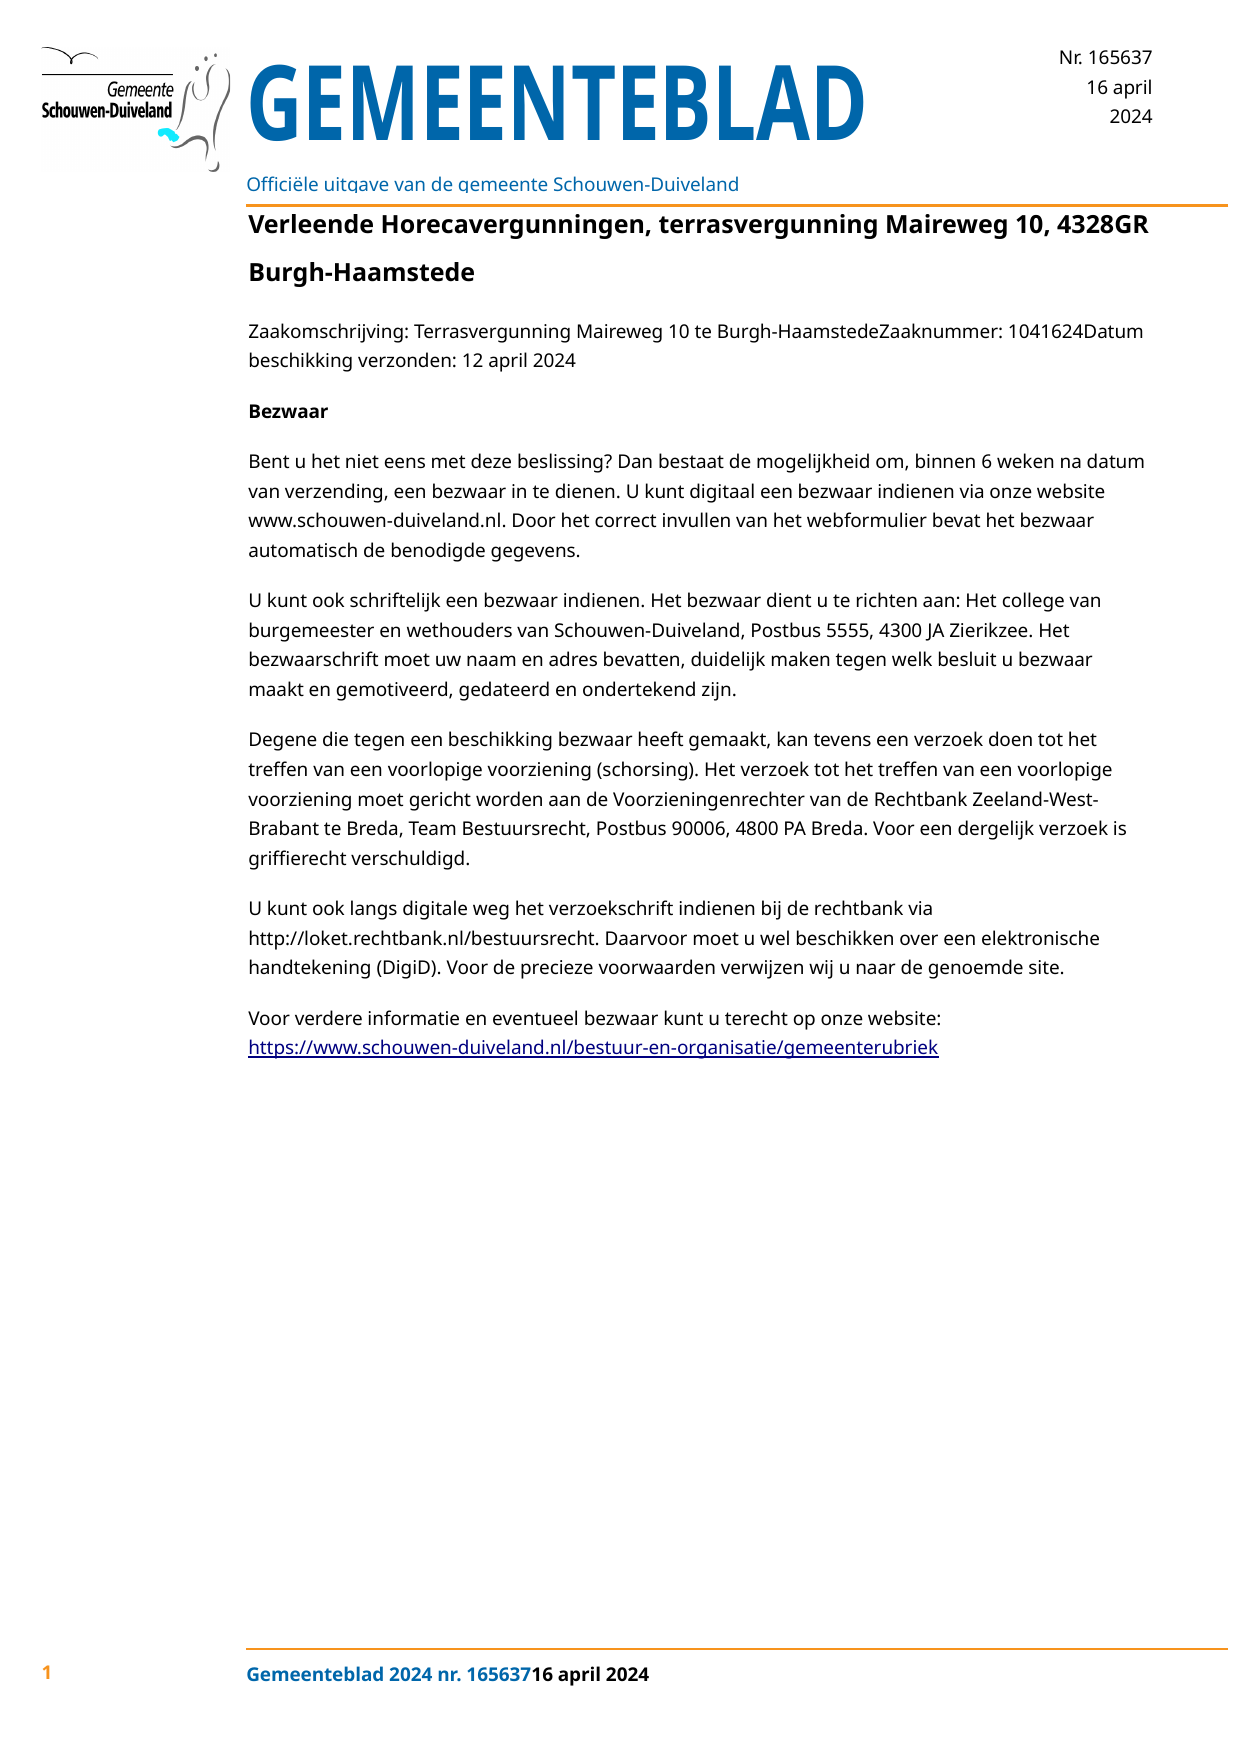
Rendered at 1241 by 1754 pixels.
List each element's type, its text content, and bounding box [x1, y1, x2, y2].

text Bent u het niet eens met deze beslissing? Dan bestaat de mogelijkheid om, binnen 6 weken na datum van verzending, een bezwaar in te dienen. U kunt digitaal een bezwaar indienen via onze website www.schouwen-duiveland.nl. Door het correct invullen van het webformulier bevat het bezwaar automatisch de benodigde gegevens. [248, 448, 1152, 563]
text U kunt ook langs digitale weg het verzoekschrift indienen bij de rechtbank via http://loket.rechtbank.nl/bestuursrecht. Daarvoor moet u wel beschikken over een elektronische handtekening (DigiD). Voor de precieze voorwaarden verwijzen wij u naar de genoemde site. [248, 895, 1152, 980]
text Bezwaar [248, 398, 1152, 424]
text Degene die tegen een beschikking bezwaar heeft gemaakt, kan tevens een verzoek doen tot het treffen van een voorlopige voorziening (schorsing). Het verzoek tot het treffen van een voorlopige voorziening moet gericht worden aan de Voorzieningenrechter van de Rechtbank Zeeland-West-Brabant te Breda, Team Bestuursrecht, Postbus 90006, 4800 PA Breda. Voor een dergelijk verzoek is griffierecht verschuldigd. [248, 727, 1152, 871]
text Zaakomschrijving: Terrasvergunning Maireweg 10 te Burgh-HaamstedeZaaknummer: 1041624Datum beschikking verzonden: 12 april 2024 [248, 318, 1152, 373]
text Voor verdere informatie en eventueel bezwaar kunt u terecht op onze website: https://www.schouwen-duiveland.nl/bestuur-en-organisatie/gemeenterubriek [248, 1005, 1152, 1060]
text Verleende Horecavergunningen, terrasvergunning Maireweg 10, 4328GR Burgh-Haamstede [248, 207, 1152, 288]
picture [41, 47, 231, 172]
text U kunt ook schriftelijk een bezwaar indienen. Het bezwaar dient u te richten aan: Het college van burgemeester en wethouders van Schouwen-Duiveland, Postbus 5555, 4300 JA Zierikzee. Het bezwaarschrift moet uw naam en adres bevatten, duidelijk maken tegen welk besluit u bezwaar maakt en gemotiveerd, gedateerd en ondertekend zijn. [248, 587, 1152, 702]
